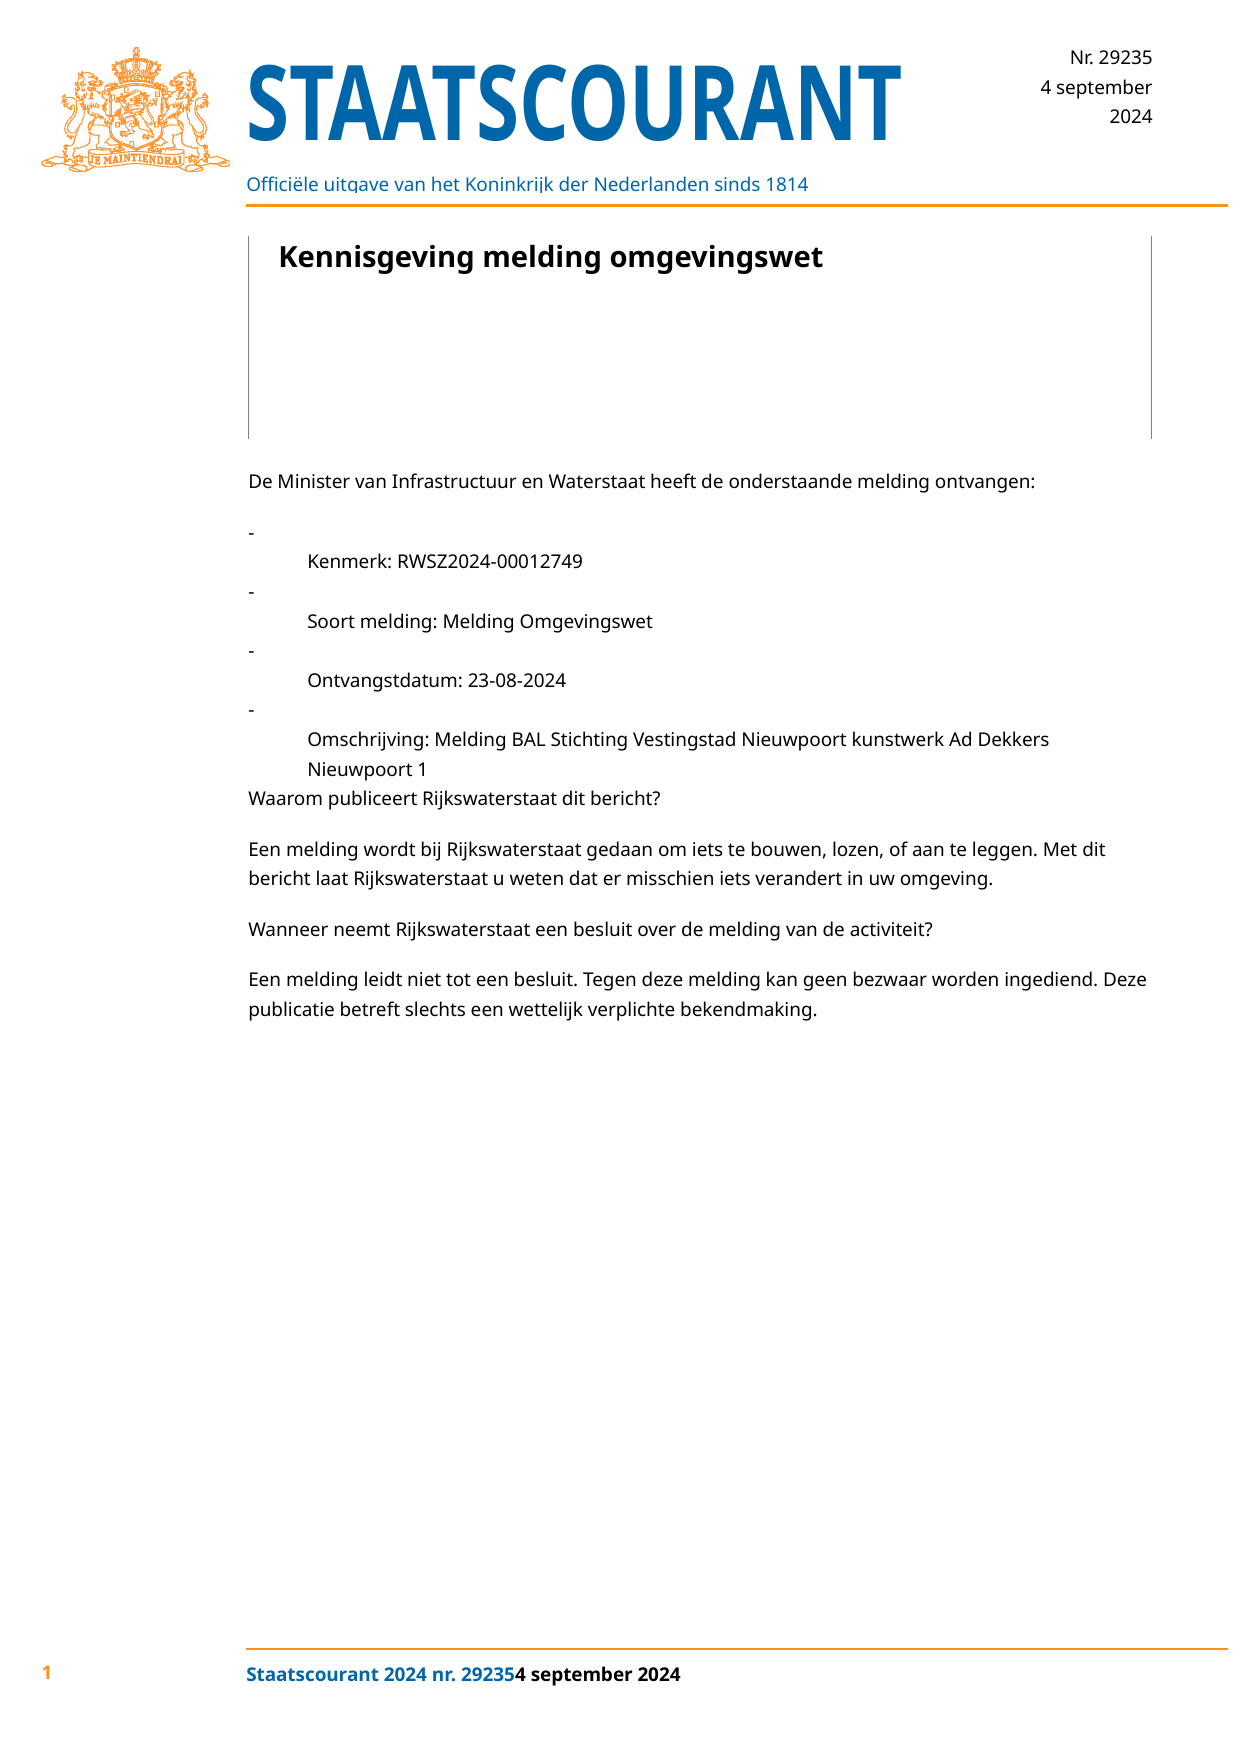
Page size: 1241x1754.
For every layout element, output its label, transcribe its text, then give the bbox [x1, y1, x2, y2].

list Soort melding: Melding Omgevingswet [248, 608, 1152, 633]
table_header Kennisgeving melding omgevingswet [249, 236, 850, 439]
text De Minister van Infrastructuur en Waterstaat heeft de onderstaande melding ontvangen: [248, 469, 1152, 494]
text Een melding leidt niet tot een besluit. Tegen deze melding kan geen bezwaar worden ingediend. Deze publicatie betreft slechts een wettelijk verplichte bekendmaking. [248, 966, 1152, 1021]
text Wanneer neemt Rijkswaterstaat een besluit over de melding van de activiteit? [248, 916, 1152, 941]
text Een melding wordt bij Rijkswaterstaat gedaan om iets te bouwen, lozen, of aan te leggen. Met dit bericht laat Rijkswaterstaat u weten dat er misschien iets verandert in uw omgeving. [248, 836, 1152, 891]
list Omschrijving: Melding BAL Stichting Vestingstad Nieuwpoort kunstwerk Ad Dekkers Nieuwpoort 1 [248, 726, 1152, 781]
picture [912, 236, 1090, 414]
picture [41, 47, 231, 172]
text Waarom publiceert Rijkswaterstaat dit bericht? [248, 785, 1152, 811]
table_header [850, 236, 912, 413]
list Kenmerk: RWSZ2024-00012749 [248, 549, 1152, 574]
table_header [1090, 236, 1151, 413]
table_header [850, 414, 1151, 439]
list Ontvangstdatum: 23-08-2024 [248, 667, 1152, 693]
